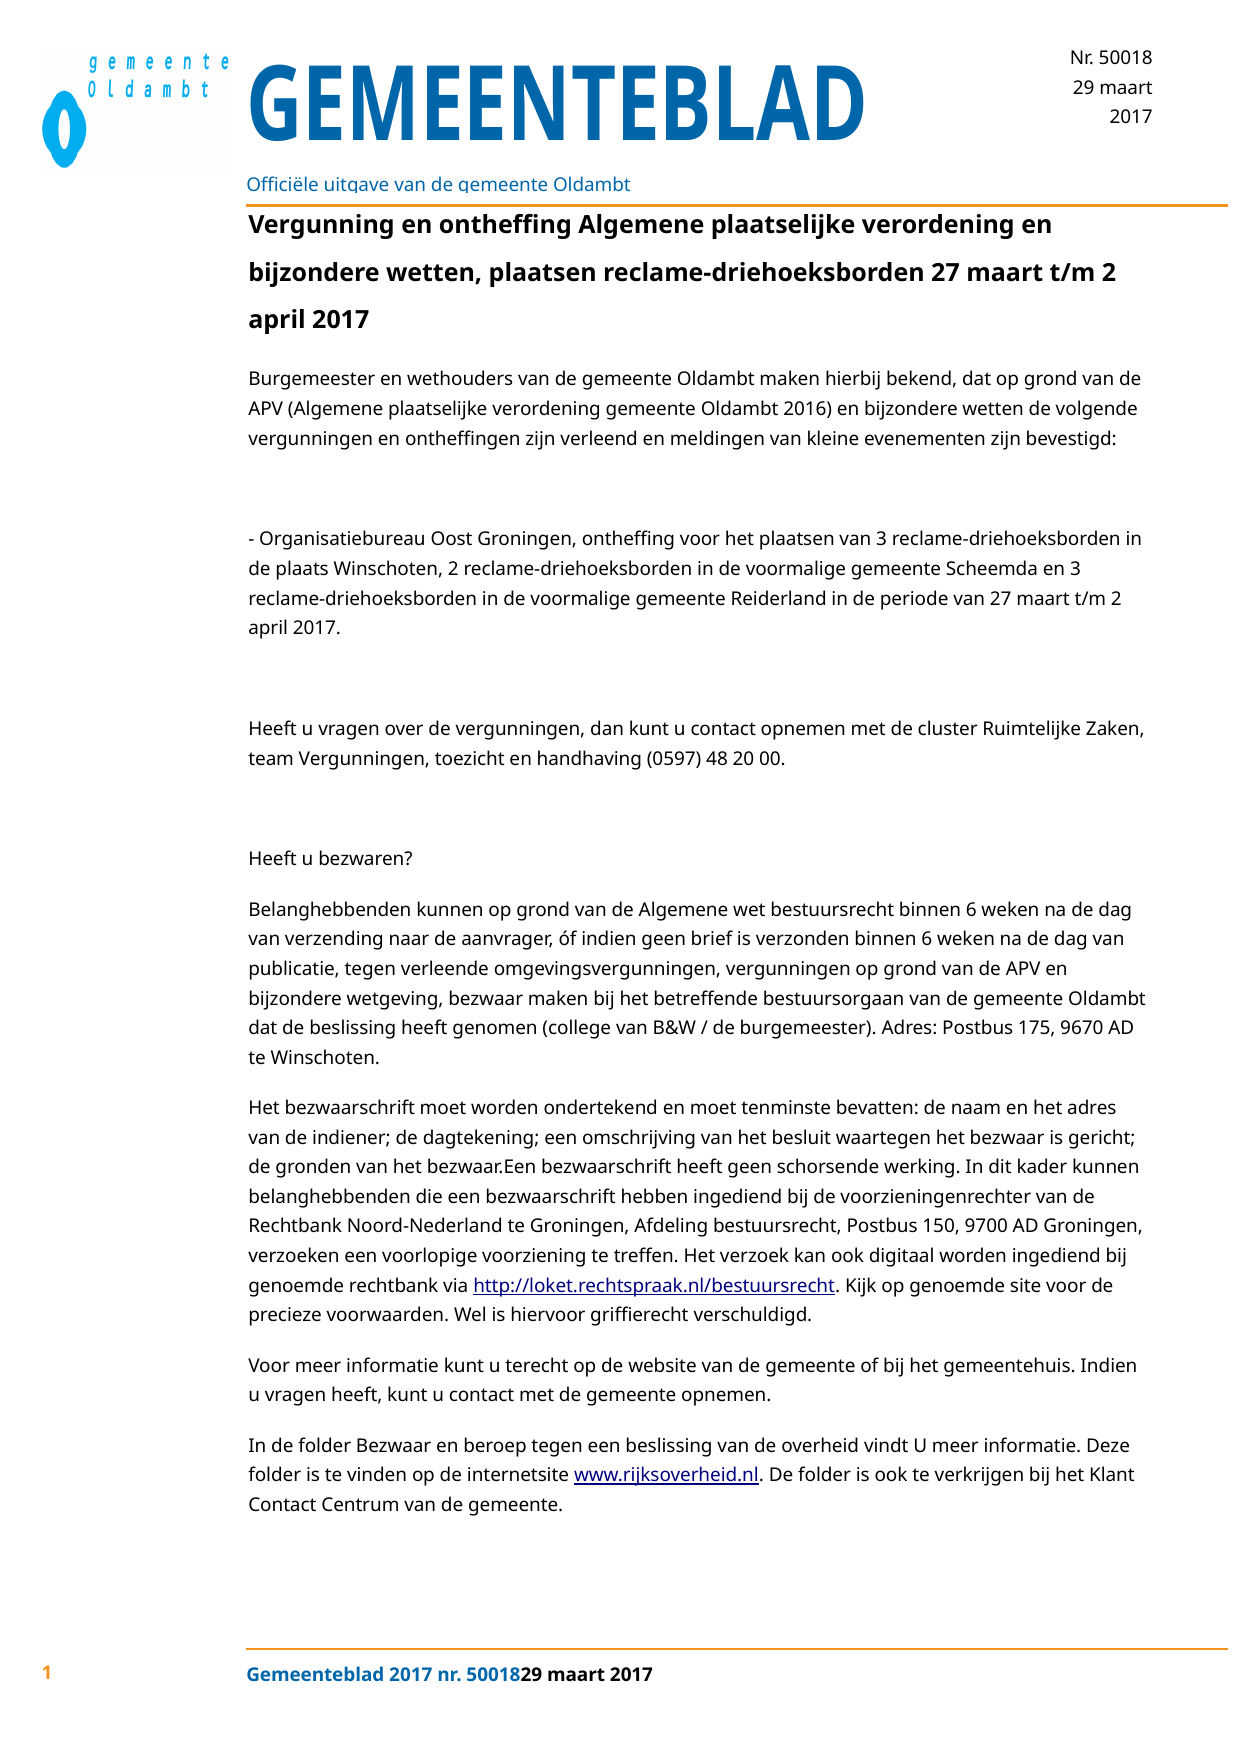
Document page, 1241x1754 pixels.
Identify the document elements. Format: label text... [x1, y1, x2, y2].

text In de folder Bezwaar en beroep tegen een beslissing van de overheid vindt U meer informatie. Deze folder is te vinden op de internetsite www.rijksoverheid.nl. De folder is ook te verkrijgen bij het Klant Contact Centrum van de gemeente. [248, 1432, 1152, 1517]
text Vergunning en ontheffing Algemene plaatselijke verordening en bijzondere wetten, plaatsen reclame-driehoeksborden 27 maart t/m 2 april 2017 [248, 207, 1152, 336]
text Heeft u vragen over de vergunningen, dan kunt u contact opnemen met de cluster Ruimtelijke Zaken, team Vergunningen, toezicht en handhaving (0597) 48 20 00. [248, 715, 1152, 770]
text - Organisatiebureau Oost Groningen, ontheffing voor het plaatsen van 3 reclame-driehoeksborden in de plaats Winschoten, 2 reclame-driehoeksborden in de voormalige gemeente Scheemda en 3 reclame-driehoeksborden in de voormalige gemeente Reiderland in de periode van 27 maart t/m 2 april 2017. [248, 526, 1152, 640]
text Heeft u bezwaren? [248, 846, 1152, 871]
text Burgemeester en wethouders van de gemeente Oldambt maken hierbij bekend, dat op grond van de APV (Algemene plaatselijke verordening gemeente Oldambt 2016) en bijzondere wetten de volgende vergunningen en ontheffingen zijn verleend en meldingen van kleine evenementen zijn bevestigd: [248, 366, 1152, 450]
picture [41, 47, 231, 172]
text Voor meer informatie kunt u terecht op de website van de gemeente of bij het gemeentehuis. Indien u vragen heeft, kunt u contact met de gemeente opnemen. [248, 1352, 1152, 1407]
text Belanghebbenden kunnen op grond van de Algemene wet bestuursrecht binnen 6 weken na de dag van verzending naar de aanvrager, óf indien geen brief is verzonden binnen 6 weken na de dag van publicatie, tegen verleende omgevingsvergunningen, vergunningen op grond van de APV en bijzondere wetgeving, bezwaar maken bij het betreffende bestuursorgaan van de gemeente Oldambt dat de beslissing heeft genomen (college van B&W / de burgemeester). Adres: Postbus 175, 9670 AD te Winschoten. [248, 896, 1152, 1069]
text Het bezwaarschrift moet worden ondertekend en moet tenminste bevatten: de naam en het adres van de indiener; de dagtekening; een omschrijving van het besluit waartegen het bezwaar is gericht; de gronden van het bezwaar.Een bezwaarschrift heeft geen schorsende werking. In dit kader kunnen belanghebbenden die een bezwaarschrift hebben ingediend bij de voorzieningenrechter van de Rechtbank Noord-Nederland te Groningen, Afdeling bestuursrecht, Postbus 150, 9700 AD Groningen, verzoeken een voorlopige voorziening te treffen. Het verzoek kan ook digitaal worden ingediend bij genoemde rechtbank via http://loket.rechtspraak.nl/bestuursrecht. Kijk op genoemde site voor de precieze voorwaarden. Wel is hiervoor griffierecht verschuldigd. [248, 1094, 1152, 1327]
